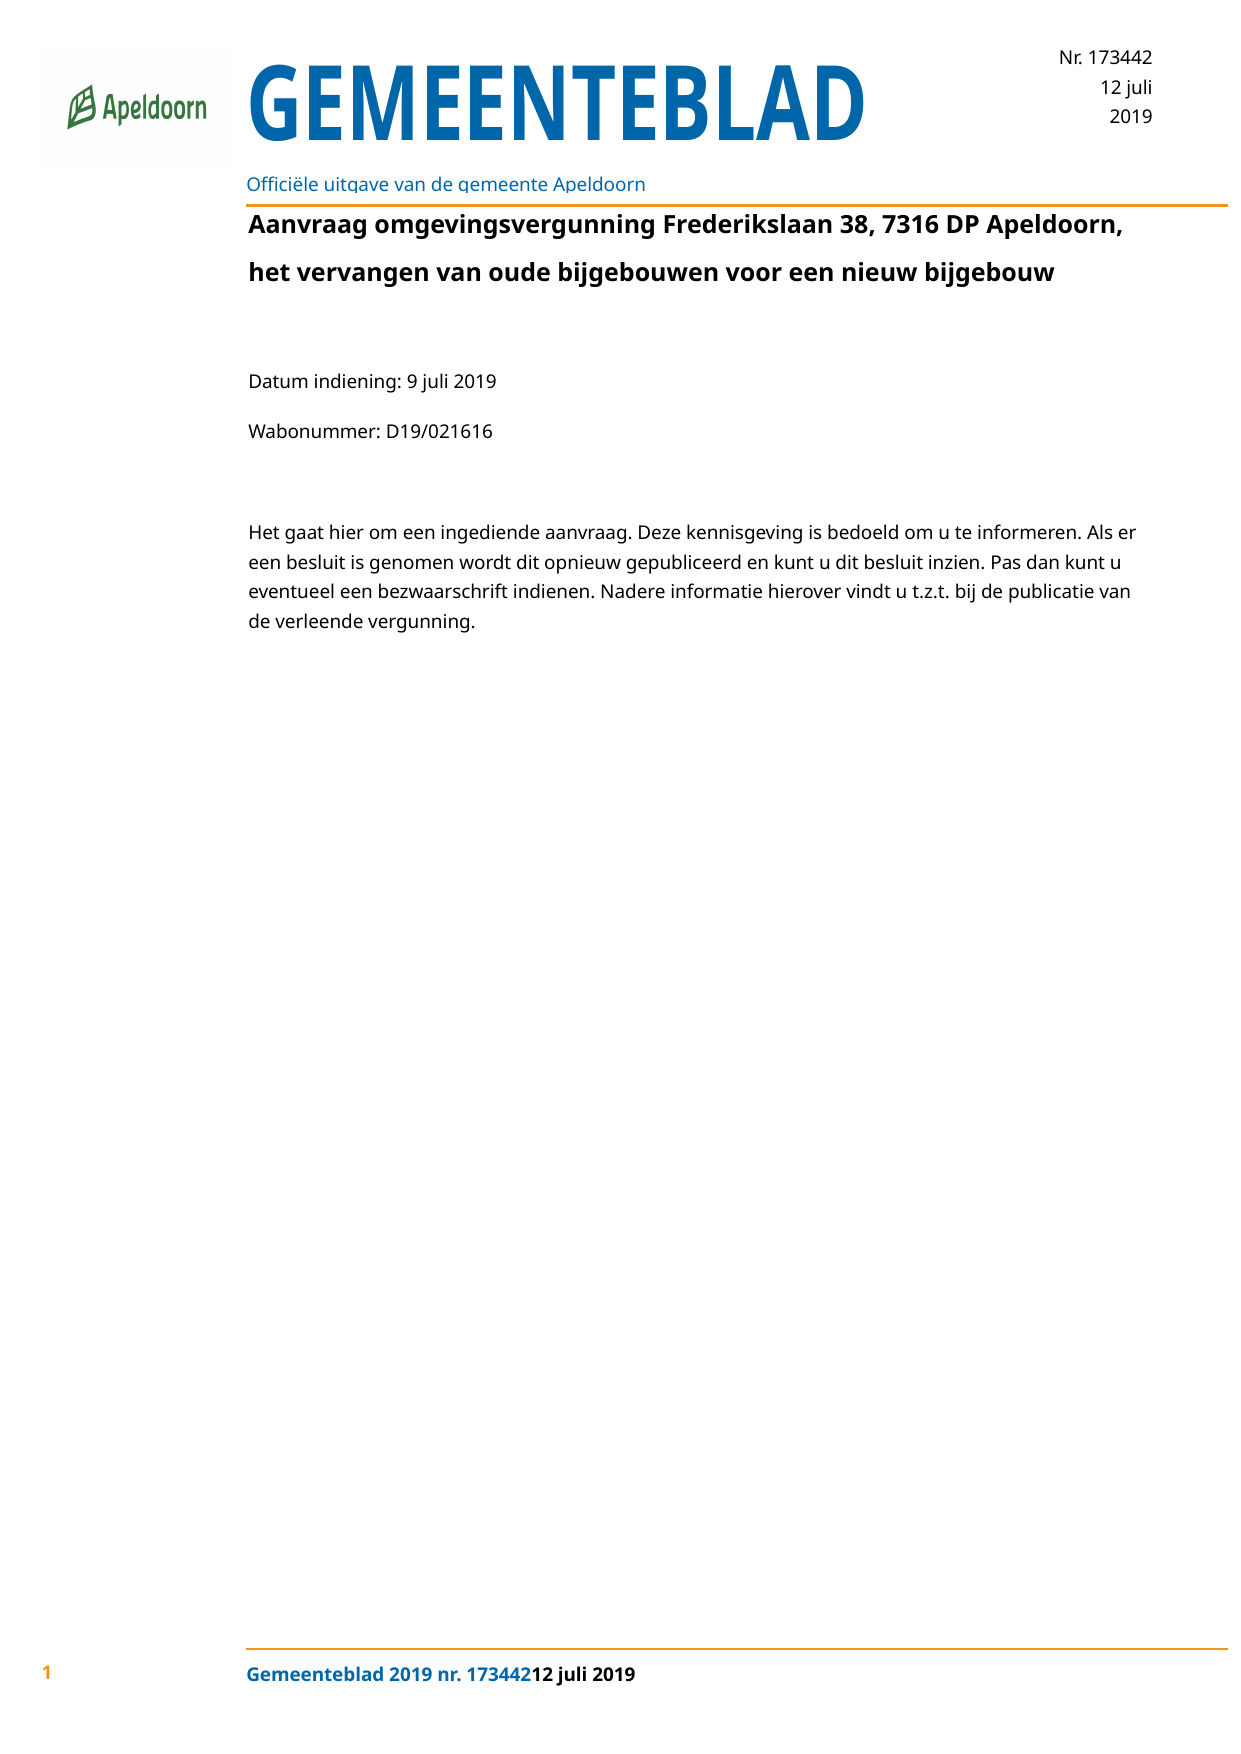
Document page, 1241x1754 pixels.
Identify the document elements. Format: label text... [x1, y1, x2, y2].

text Datum indiening: 9 juli 2019 [248, 368, 1152, 394]
text Het gaat hier om een ingediende aanvraag. Deze kennisgeving is bedoeld om u te informeren. Als er een besluit is genomen wordt dit opnieuw gepubliceerd en kunt u dit besluit inzien. Pas dan kunt u eventueel een bezwaarschrift indienen. Nadere informatie hierover vindt u t.z.t. bij de publicatie van de verleende vergunning. [248, 519, 1152, 634]
text Aanvraag omgevingsvergunning Frederikslaan 38, 7316 DP Apeldoorn, het vervangen van oude bijgebouwen voor een nieuw bijgebouw [248, 207, 1152, 288]
text Wabonummer: D19/021616 [248, 419, 1152, 444]
picture [41, 47, 231, 172]
